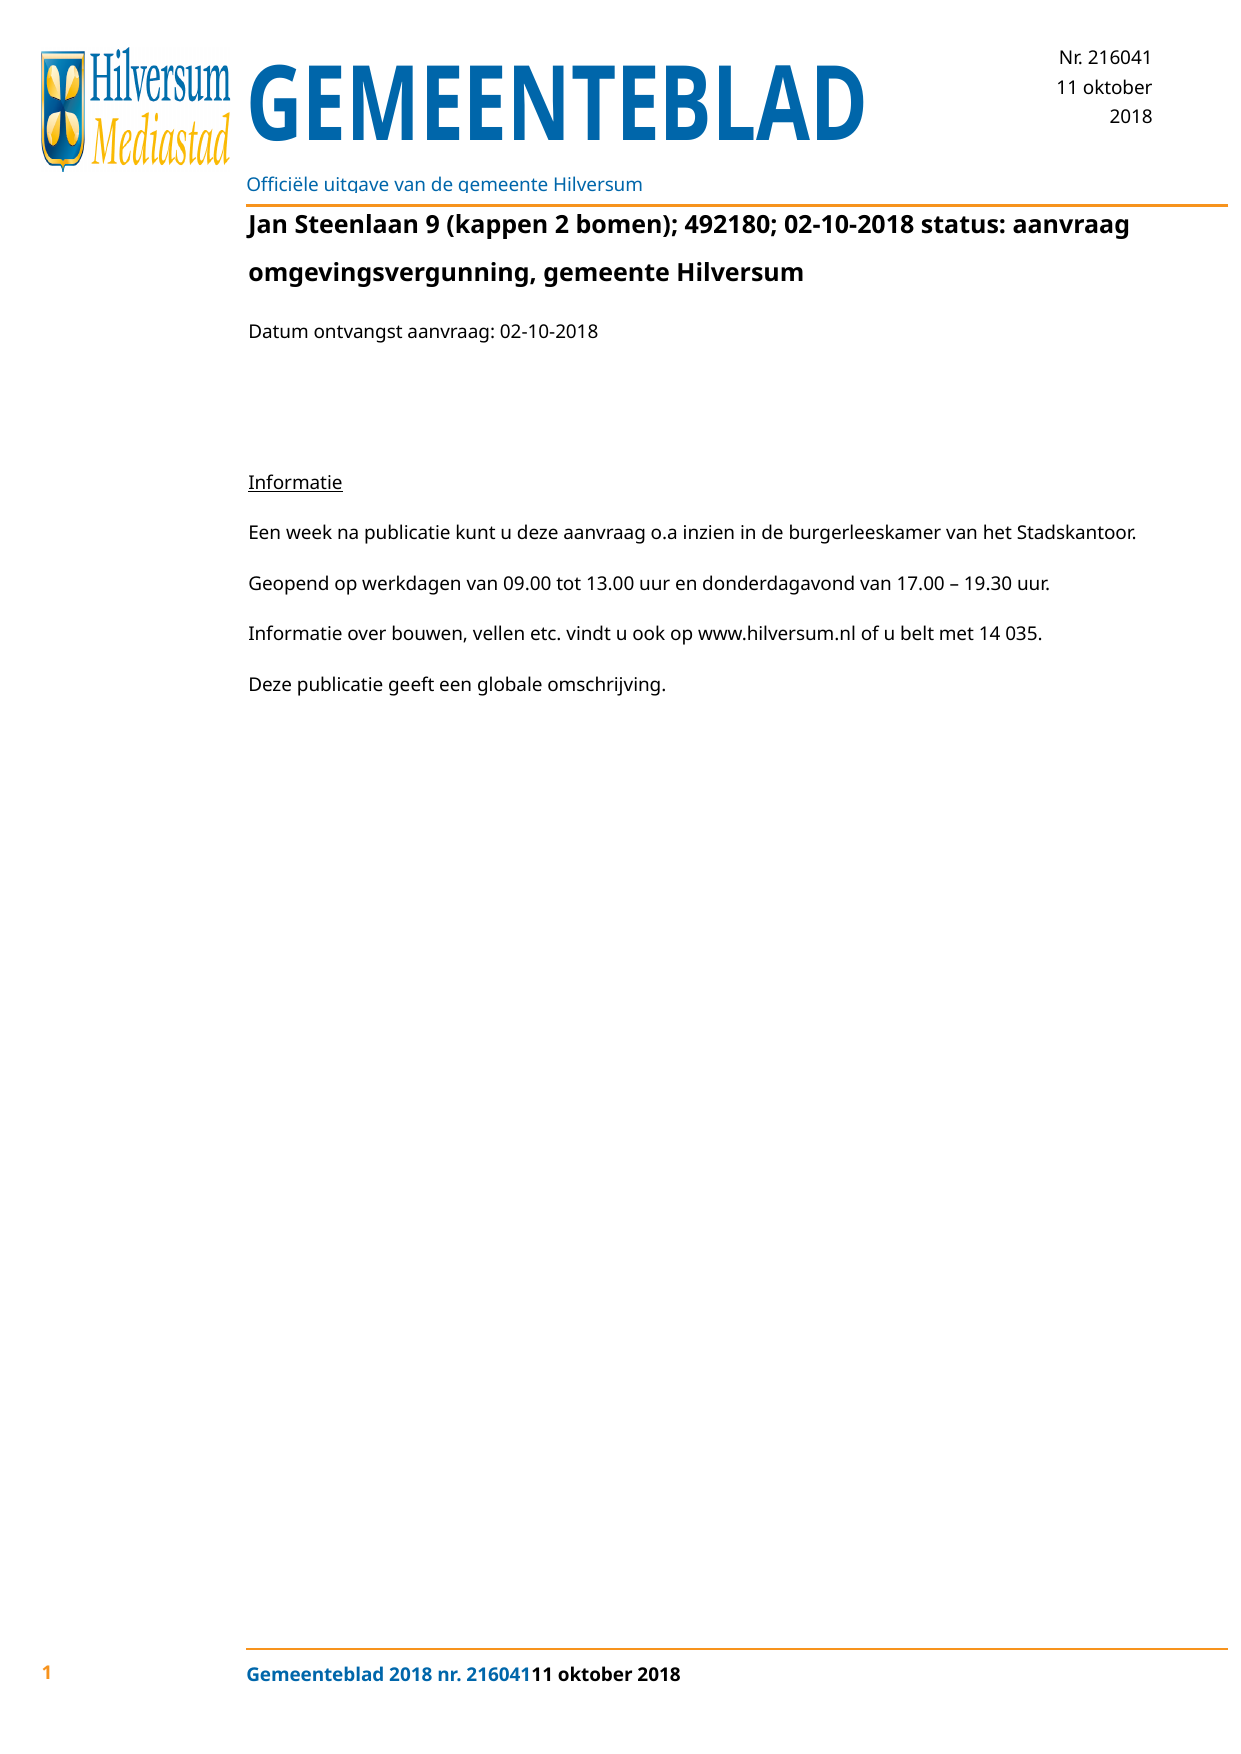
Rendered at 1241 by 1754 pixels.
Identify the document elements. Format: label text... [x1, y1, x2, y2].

text Datum ontvangst aanvraag: 02-10-2018 [248, 318, 1152, 344]
picture [41, 47, 231, 172]
text Informatie [248, 469, 1152, 495]
text Deze publicatie geeft een globale omschrijving. [248, 671, 1152, 697]
text Een week na publicatie kunt u deze aanvraag o.a inzien in de burgerleeskamer van het Stadskantoor. [248, 519, 1152, 545]
text Geopend op werkdagen van 09.00 tot 13.00 uur en donderdagavond van 17.00 – 19.30 uur. [248, 570, 1152, 596]
text Jan Steenlaan 9 (kappen 2 bomen); 492180; 02-10-2018 status: aanvraag omgevingsvergunning, gemeente Hilversum [248, 207, 1152, 288]
text Informatie over bouwen, vellen etc. vindt u ook op www.hilversum.nl of u belt met 14 035. [248, 620, 1152, 646]
